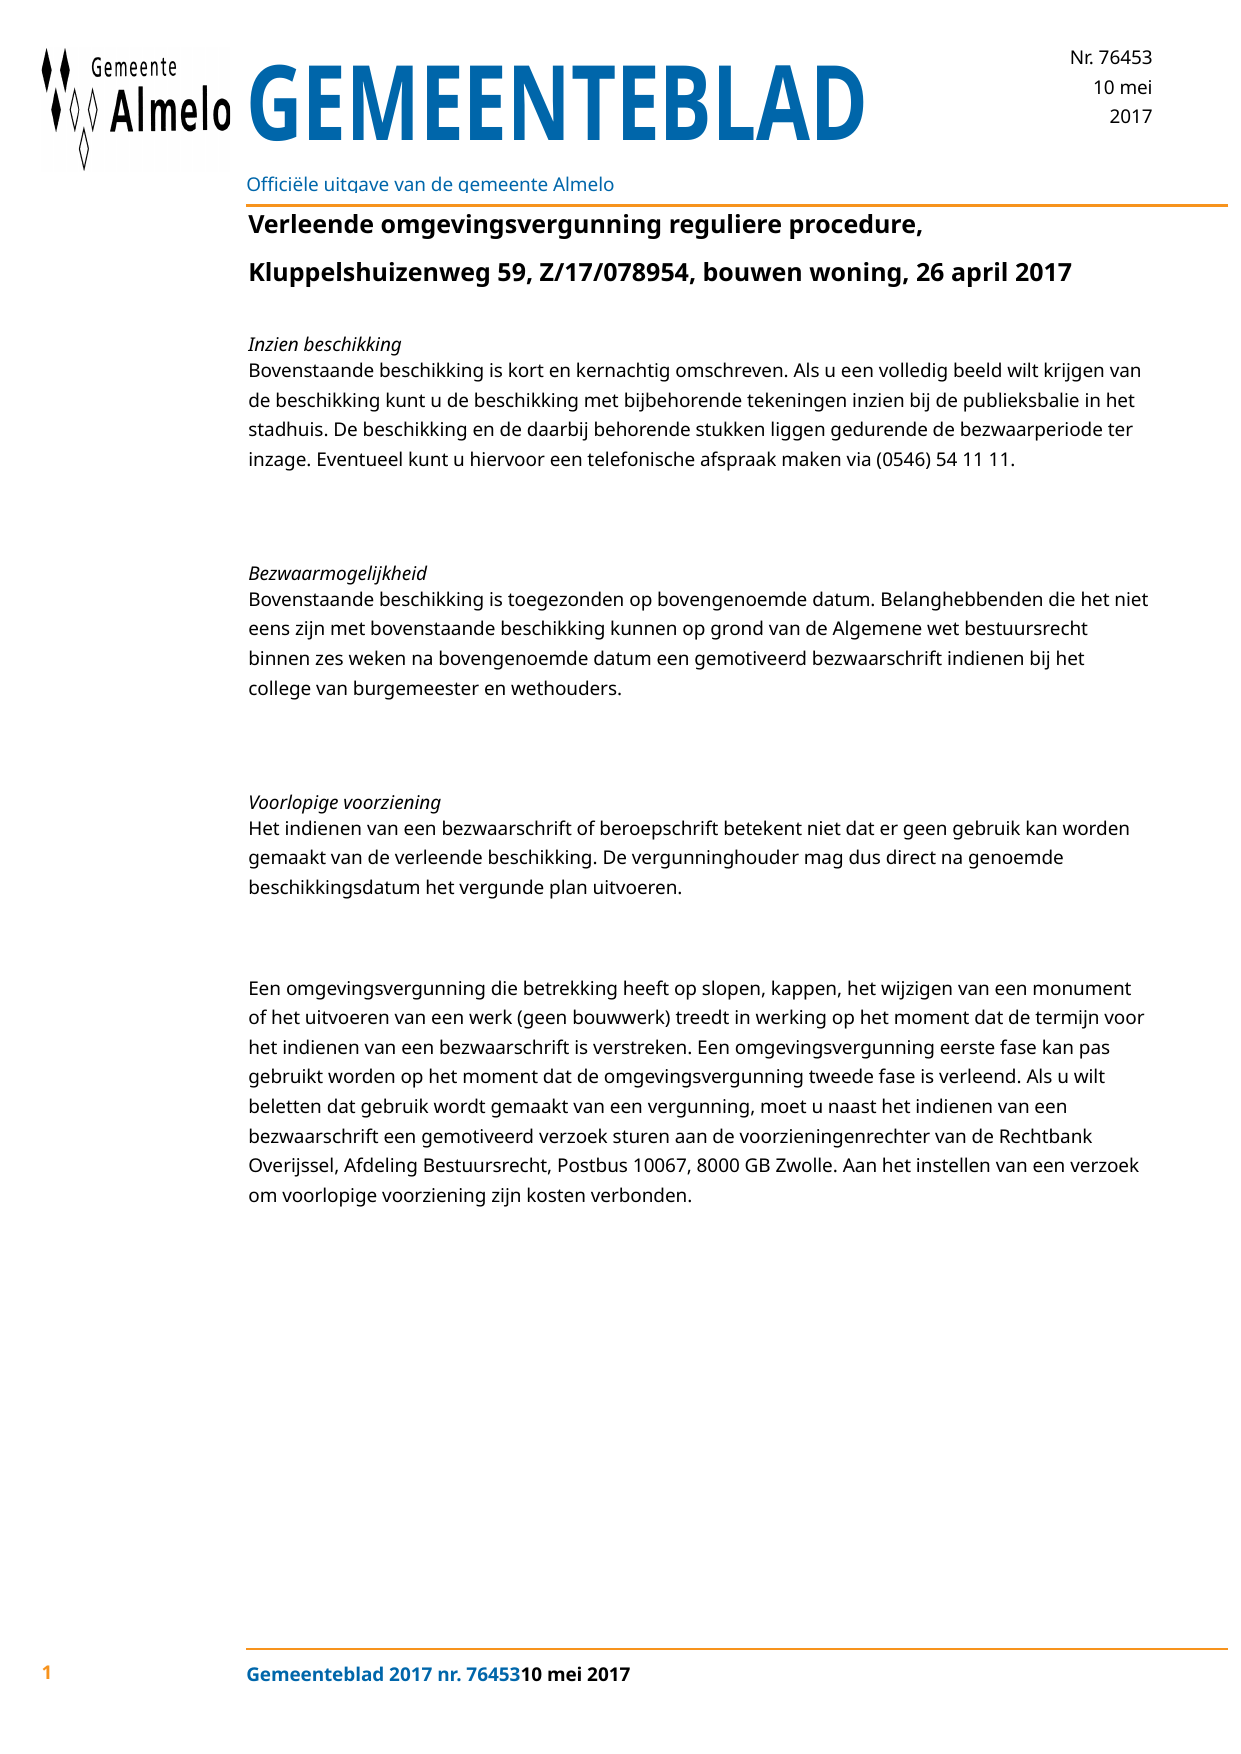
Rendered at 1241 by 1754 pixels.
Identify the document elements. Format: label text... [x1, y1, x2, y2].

text Bezwaarmogelijkheid [248, 560, 1152, 586]
text Bovenstaande beschikking is toegezonden op bovengenoemde datum. Belanghebbenden die het niet eens zijn met bovenstaande beschikking kunnen op grond van de Algemene wet bestuursrecht binnen zes weken na bovengenoemde datum een gemotiveerd bezwaarschrift indienen bij het college van burgemeester en wethouders. [248, 586, 1152, 701]
text Het indienen van een bezwaarschrift of beroepschrift betekent niet dat er geen gebruik kan worden gemaakt van de verleende beschikking. De vergunninghouder mag dus direct na genoemde beschikkingsdatum het vergunde plan uitvoeren. [248, 815, 1152, 900]
text Een omgevingsvergunning die betrekking heeft op slopen, kappen, het wijzigen van een monument of het uitvoeren van een werk (geen bouwwerk) treedt in werking op het moment dat de termijn voor het indienen van een bezwaarschrift is verstreken. Een omgevingsvergunning eerste fase kan pas gebruikt worden op het moment dat de omgevingsvergunning tweede fase is verleend. Als u wilt beletten dat gebruik wordt gemaakt van een vergunning, moet u naast het indienen van een bezwaarschrift een gemotiveerd verzoek sturen aan de voorzieningenrechter van de Rechtbank Overijssel, Afdeling Bestuursrecht, Postbus 10067, 8000 GB Zwolle. Aan het instellen van een verzoek om voorlopige voorziening zijn kosten verbonden. [248, 975, 1152, 1208]
text Verleende omgevingsvergunning reguliere procedure, Kluppelshuizenweg 59, Z/17/078954, bouwen woning, 26 april 2017 [248, 207, 1152, 288]
text Bovenstaande beschikking is kort en kernachtig omschreven. Als u een volledig beeld wilt krijgen van de beschikking kunt u de beschikking met bijbehorende tekeningen inzien bij de publieksbalie in het stadhuis. De beschikking en de daarbij behorende stukken liggen gedurende de bezwaarperiode ter inzage. Eventueel kunt u hiervoor een telefonische afspraak maken via (0546) 54 11 11. [248, 357, 1152, 472]
text Voorlopige voorziening [248, 789, 1152, 815]
picture [41, 47, 231, 172]
text Inzien beschikking [248, 331, 1152, 357]
